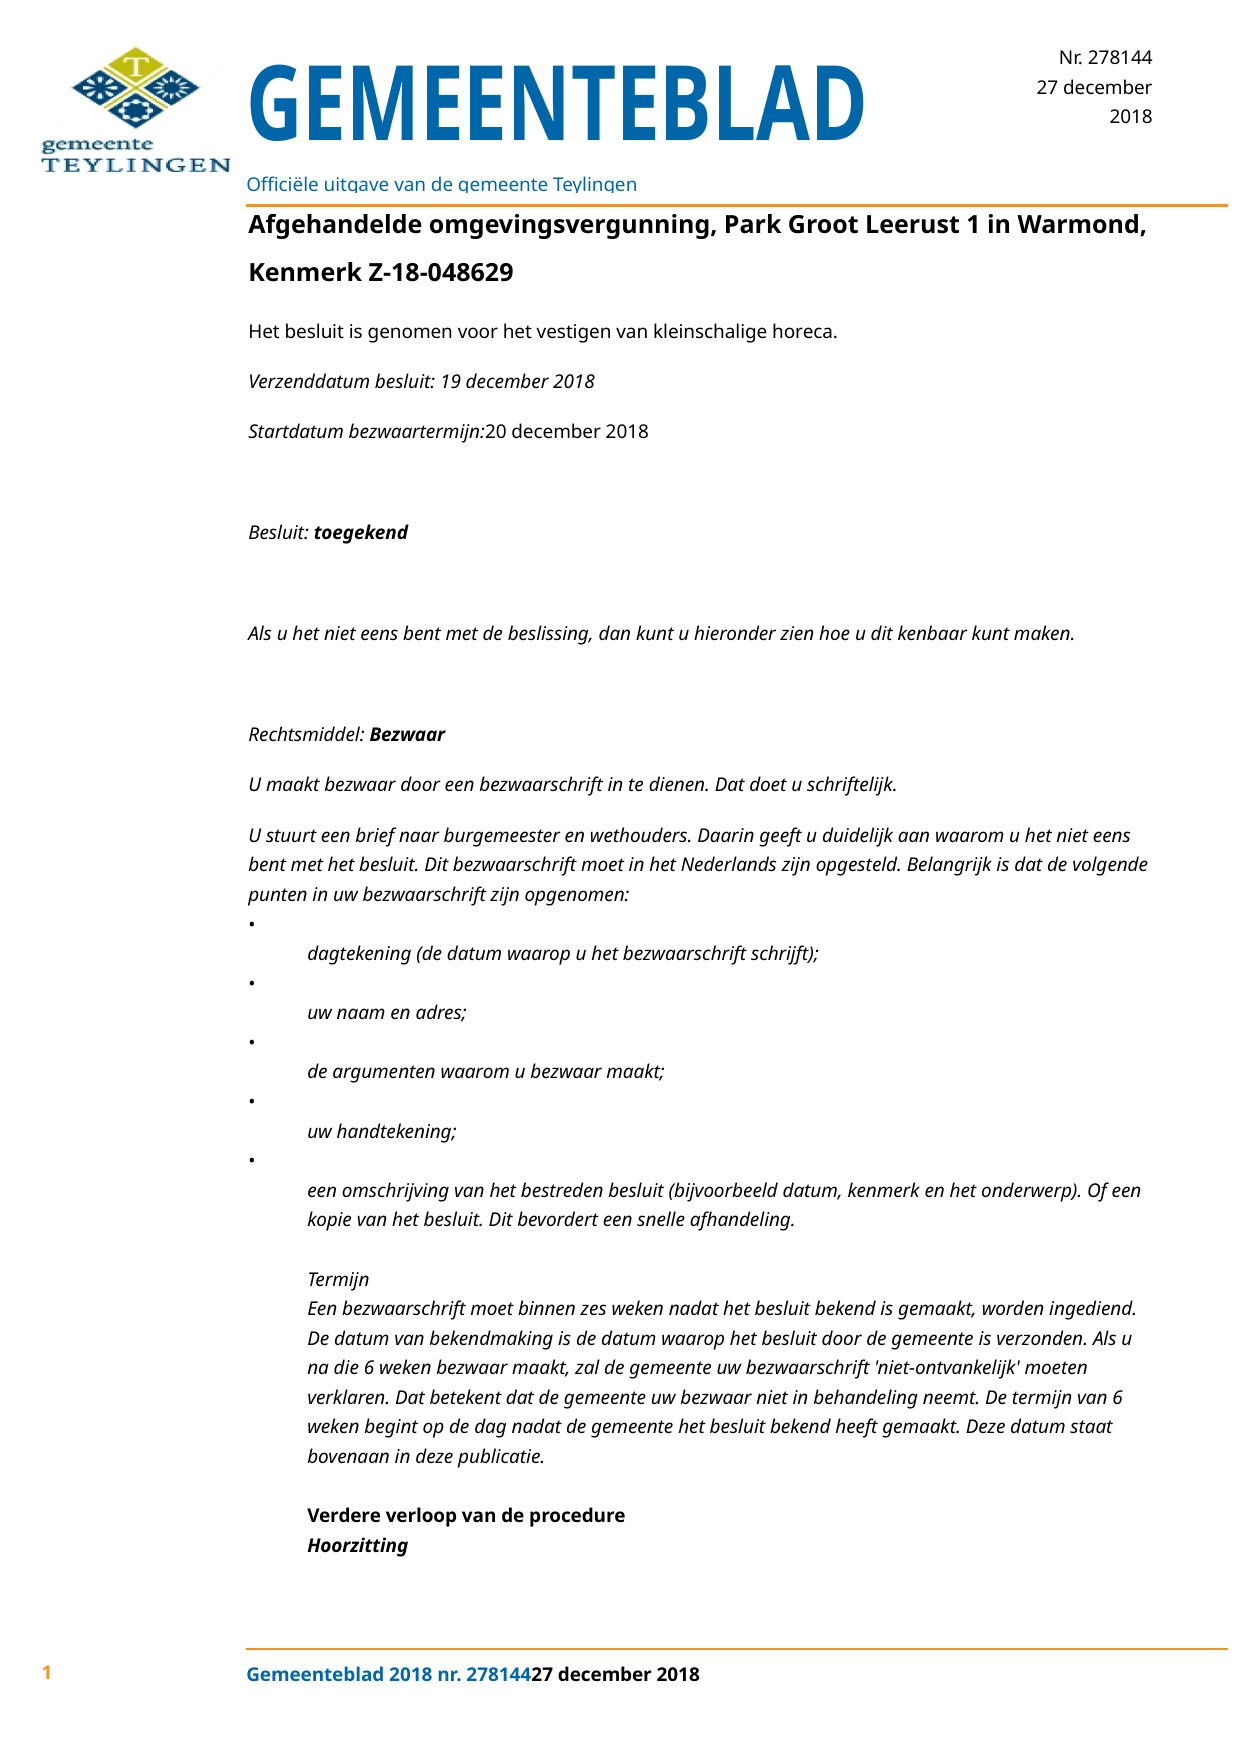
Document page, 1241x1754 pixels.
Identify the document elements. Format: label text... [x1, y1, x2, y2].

list uw handtekening; [248, 1118, 1152, 1144]
list een omschrijving van het bestreden besluit (bijvoorbeeld datum, kenmerk en het onderwerp). Of een kopie van het besluit. Dit bevordert een snelle afhandeling. [248, 1177, 1152, 1232]
list Een bezwaarschrift moet binnen zes weken nadat het besluit bekend is gemaakt, worden ingediend. De datum van bekendmaking is de datum waarop het besluit door de gemeente is verzonden. Als u na die 6 weken bezwaar maakt, zal de gemeente uw bezwaarschrift 'niet-ontvankelijk' moeten verklaren. Dat betekent dat de gemeente uw bezwaar niet in behandeling neemt. De termijn van 6 weken begint op de dag nadat de gemeente het besluit bekend heeft gemaakt. Deze datum staat bovenaan in deze publicatie. [248, 1295, 1152, 1469]
list uw naam en adres; [248, 999, 1152, 1025]
list dagtekening (de datum waarop u het bezwaarschrift schrijft); [248, 940, 1152, 966]
list Hoorzitting [248, 1532, 1152, 1558]
text Het besluit is genomen voor het vestigen van kleinschalige horeca. [248, 318, 1152, 344]
text U stuurt een brief naar burgemeester en wethouders. Daarin geeft u duidelijk aan waarom u het niet eens bent met het besluit. Dit bezwaarschrift moet in het Nederlands zijn opgesteld. Belangrijk is dat de volgende punten in uw bezwaarschrift zijn opgenomen: [248, 822, 1152, 907]
text Rechtsmiddel: Bezwaar [248, 721, 1152, 747]
text Besluit: toegekend [248, 519, 1152, 545]
text Startdatum bezwaartermijn:20 december 2018 [248, 419, 1152, 444]
text Afgehandelde omgevingsvergunning, Park Groot Leerust 1 in Warmond, Kenmerk Z-18-048629 [248, 207, 1152, 288]
text U maakt bezwaar door een bezwaarschrift in te dienen. Dat doet u schriftelijk. [248, 772, 1152, 797]
list Verdere verloop van de procedure [248, 1502, 1152, 1528]
text Verzenddatum besluit: 19 december 2018 [248, 368, 1152, 394]
list Termijn [248, 1266, 1152, 1292]
text Als u het niet eens bent met de beslissing, dan kunt u hieronder zien hoe u dit kenbaar kunt maken. [248, 620, 1152, 646]
picture [41, 47, 231, 172]
list de argumenten waarom u bezwaar maakt; [248, 1059, 1152, 1084]
